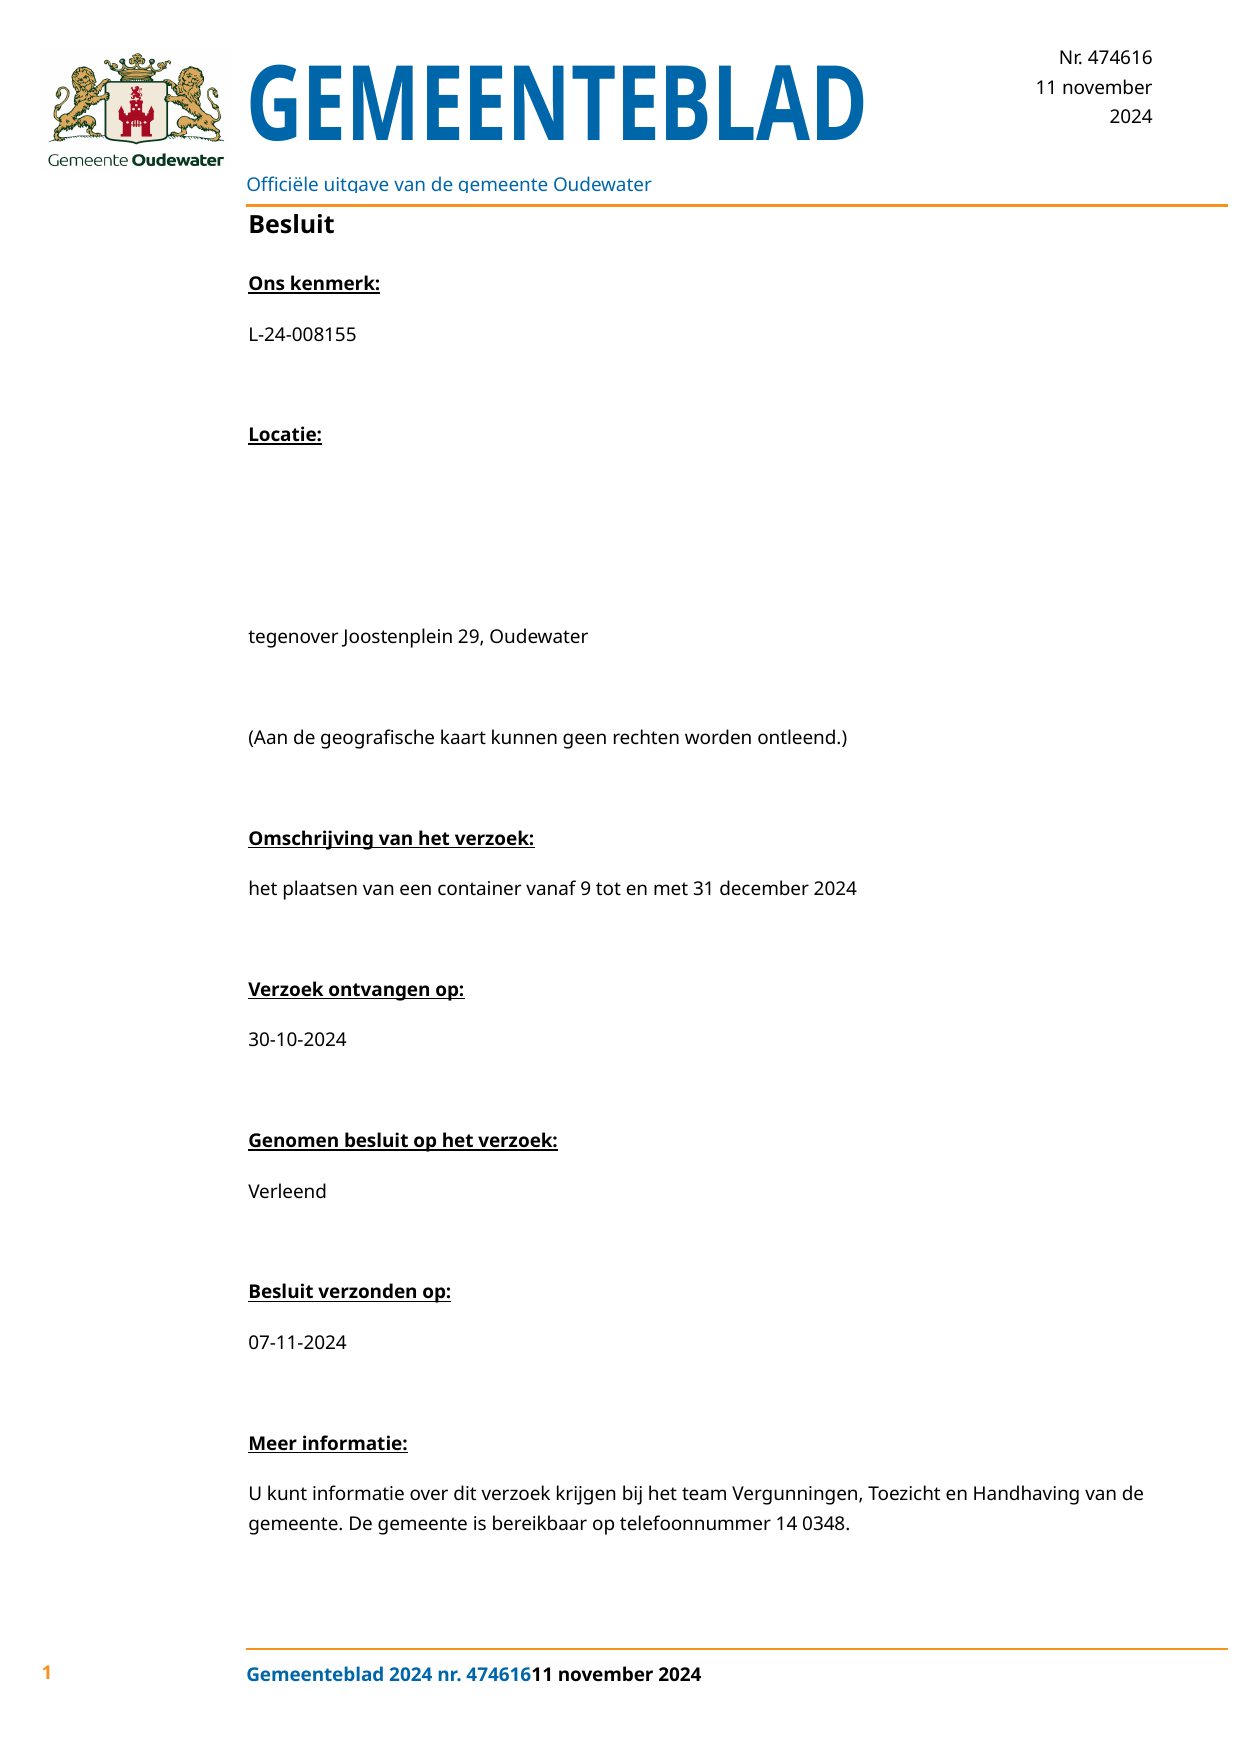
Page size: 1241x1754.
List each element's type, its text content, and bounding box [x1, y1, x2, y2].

picture [41, 47, 231, 172]
text Ons kenmerk: [248, 270, 1152, 296]
text Besluit verzonden op: [248, 1279, 1152, 1304]
text het plaatsen van een container vanaf 9 tot en met 31 december 2024 [248, 875, 1152, 901]
text Meer informatie: [248, 1430, 1152, 1456]
text Genomen besluit op het verzoek: [248, 1127, 1152, 1153]
text 30-10-2024 [248, 1027, 1152, 1052]
text (Aan de geografische kaart kunnen geen rechten worden ontleend.) [248, 724, 1152, 750]
text 07-11-2024 [248, 1329, 1152, 1355]
text tegenover Joostenplein 29, Oudewater [248, 623, 1152, 649]
text L-24-008155 [248, 321, 1152, 346]
text Verleend [248, 1178, 1152, 1203]
text Omschrijving van het verzoek: [248, 825, 1152, 851]
text Locatie: [248, 422, 1152, 447]
text Besluit [248, 207, 1152, 241]
text U kunt informatie over dit verzoek krijgen bij het team Vergunningen, Toezicht en Handhaving van de gemeente. De gemeente is bereikbaar op telefoonnummer 14 0348. [248, 1480, 1152, 1536]
text Verzoek ontvangen op: [248, 976, 1152, 1002]
